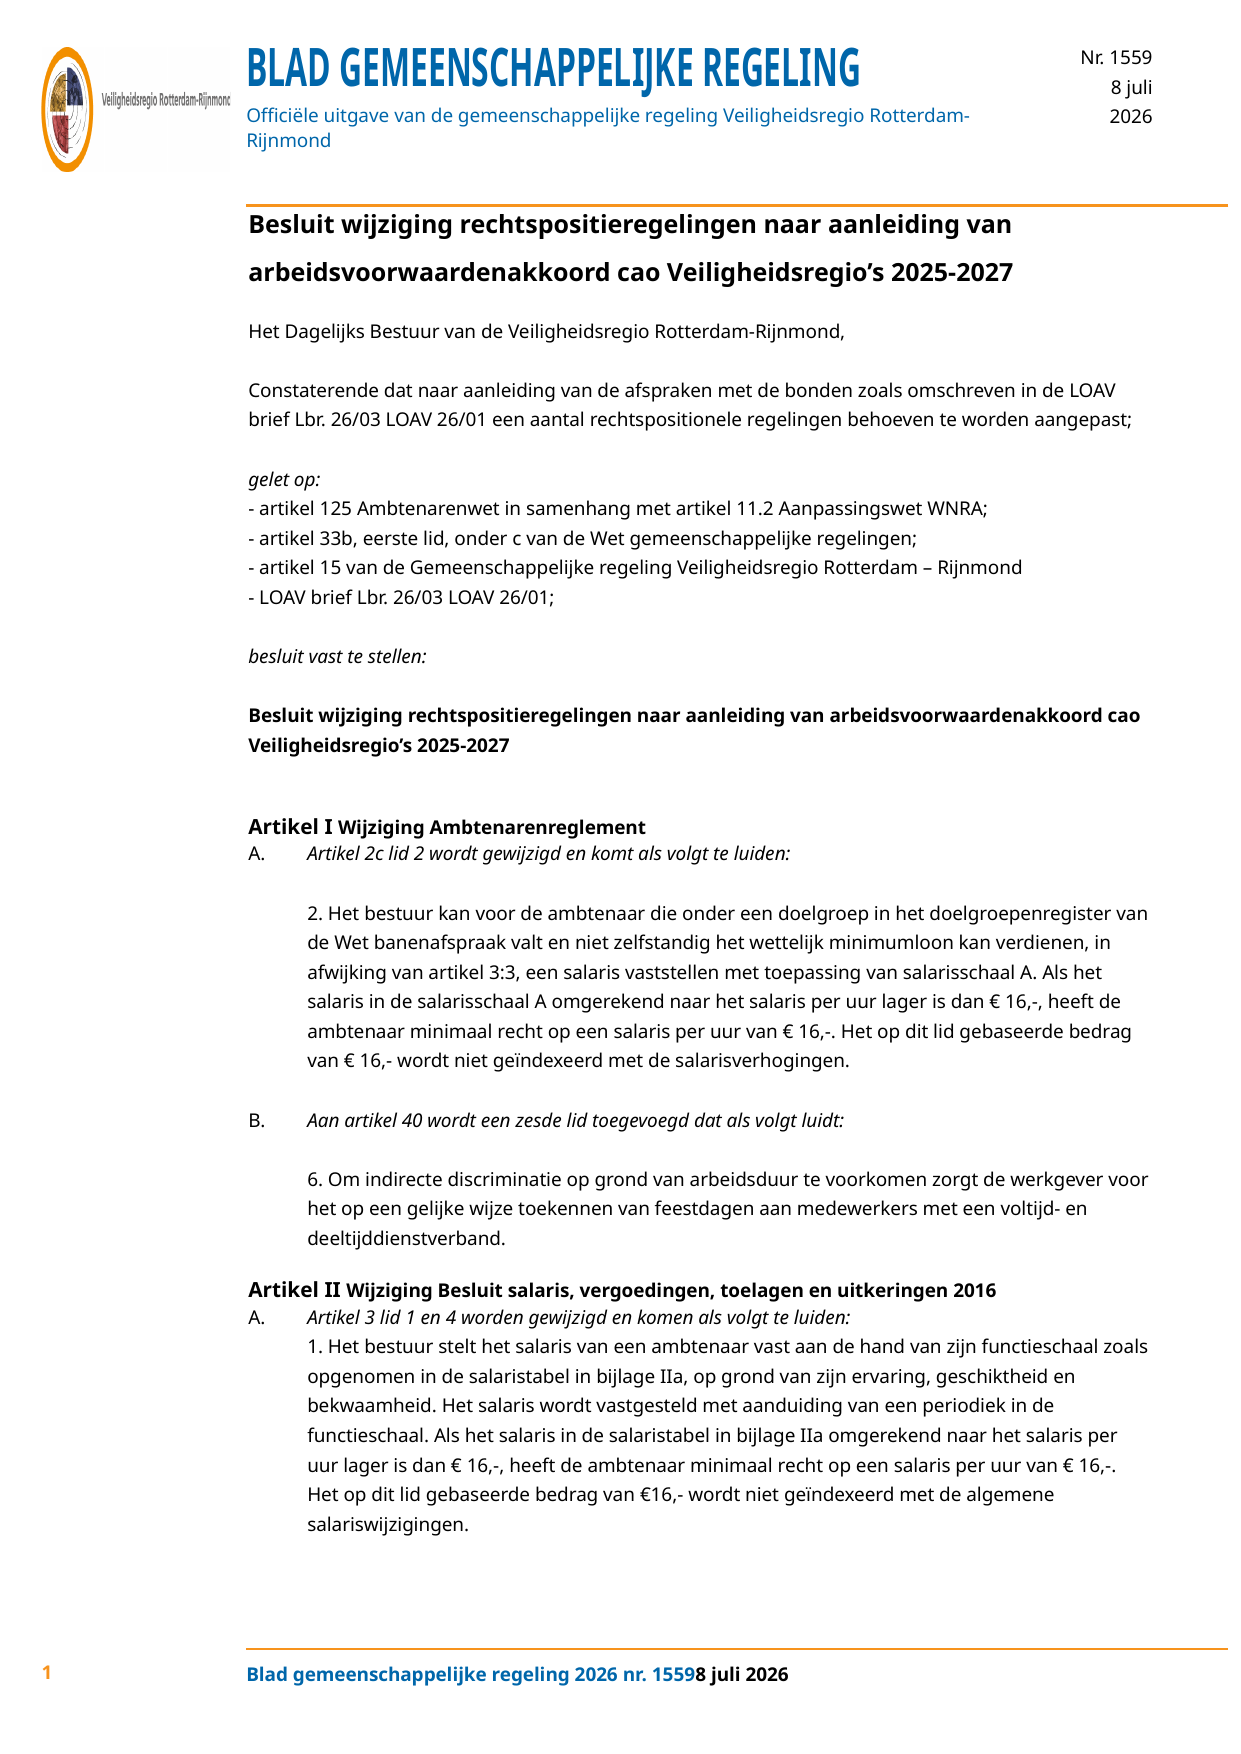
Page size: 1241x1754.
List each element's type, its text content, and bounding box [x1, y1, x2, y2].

list Artikel 3 lid 1 en 4 worden gewijzigd en komen als volgt te luiden: [248, 1304, 1152, 1330]
text besluit vast te stellen: [248, 643, 1152, 669]
list 1. Het bestuur stelt het salaris van een ambtenaar vast aan de hand van zijn functieschaal zoals opgenomen in de salaristabel in bijlage IIa, op grond van zijn ervaring, geschiktheid en bekwaamheid. Het salaris wordt vastgesteld met aanduiding van een periodiek in de functieschaal. Als het salaris in de salaristabel in bijlage IIa omgerekend naar het salaris per uur lager is dan € 16,-, heeft de ambtenaar minimaal recht op een salaris per uur van € 16,-. Het op dit lid gebaseerde bedrag van €16,- wordt niet geïndexeerd met de algemene salariswijzigingen. [248, 1333, 1152, 1537]
text - artikel 15 van de Gemeenschappelijke regeling Veiligheidsregio Rotterdam – Rijnmond [248, 554, 1152, 580]
text - artikel 125 Ambtenarenwet in samenhang met artikel 11.2 Aanpassingswet WNRA; [248, 495, 1152, 521]
list 6. Om indirecte discriminatie op grond van arbeidsduur te voorkomen zorgt de werkgever voor het op een gelijke wijze toekennen van feestdagen aan medewerkers met een voltijd- en deeltijddienstverband. [248, 1166, 1152, 1251]
list Artikel 2c lid 2 wordt gewijzigd en komt als volgt te luiden: [248, 841, 1152, 866]
text Constaterende dat naar aanleiding van de afspraken met de bonden zoals omschreven in de LOAV brief Lbr. 26/03 LOAV 26/01 een aantal rechtspositionele regelingen behoeven te worden aangepast; [248, 377, 1152, 432]
text Het Dagelijks Bestuur van de Veiligheidsregio Rotterdam-Rijnmond, [248, 318, 1152, 344]
text - artikel 33b, eerste lid, onder c van de Wet gemeenschappelijke regelingen; [248, 525, 1152, 551]
text - LOAV brief Lbr. 26/03 LOAV 26/01; [248, 584, 1152, 610]
text Besluit wijziging rechtspositieregelingen naar aanleiding van arbeidsvoorwaardenakkoord cao Veiligheidsregio’s 2025-2027 [248, 207, 1152, 288]
list Aan artikel 40 wordt een zesde lid toegevoegd dat als volgt luidt: [248, 1107, 1152, 1132]
picture [41, 47, 231, 172]
list 2. Het bestuur kan voor de ambtenaar die onder een doelgroep in het doelgroepenregister van de Wet banenafspraak valt en niet zelfstandig het wettelijk minimumloon kan verdienen, in afwijking van artikel 3:3, een salaris vaststellen met toepassing van salarisschaal A. Als het salaris in de salarisschaal A omgerekend naar het salaris per uur lager is dan € 16,-, heeft de ambtenaar minimaal recht op een salaris per uur van € 16,-. Het op dit lid gebaseerde bedrag van € 16,- wordt niet geïndexeerd met de salarisverhogingen. [248, 900, 1152, 1073]
text gelet op: [248, 466, 1152, 492]
text Artikel II Wijziging Besluit salaris, vergoedingen, toelagen en uitkeringen 2016 [248, 1276, 1152, 1304]
text Artikel I Wijziging Ambtenarenreglement [248, 812, 1152, 841]
text Besluit wijziging rechtspositieregelingen naar aanleiding van arbeidsvoorwaardenakkoord cao Veiligheidsregio’s 2025-2027 [248, 702, 1152, 758]
